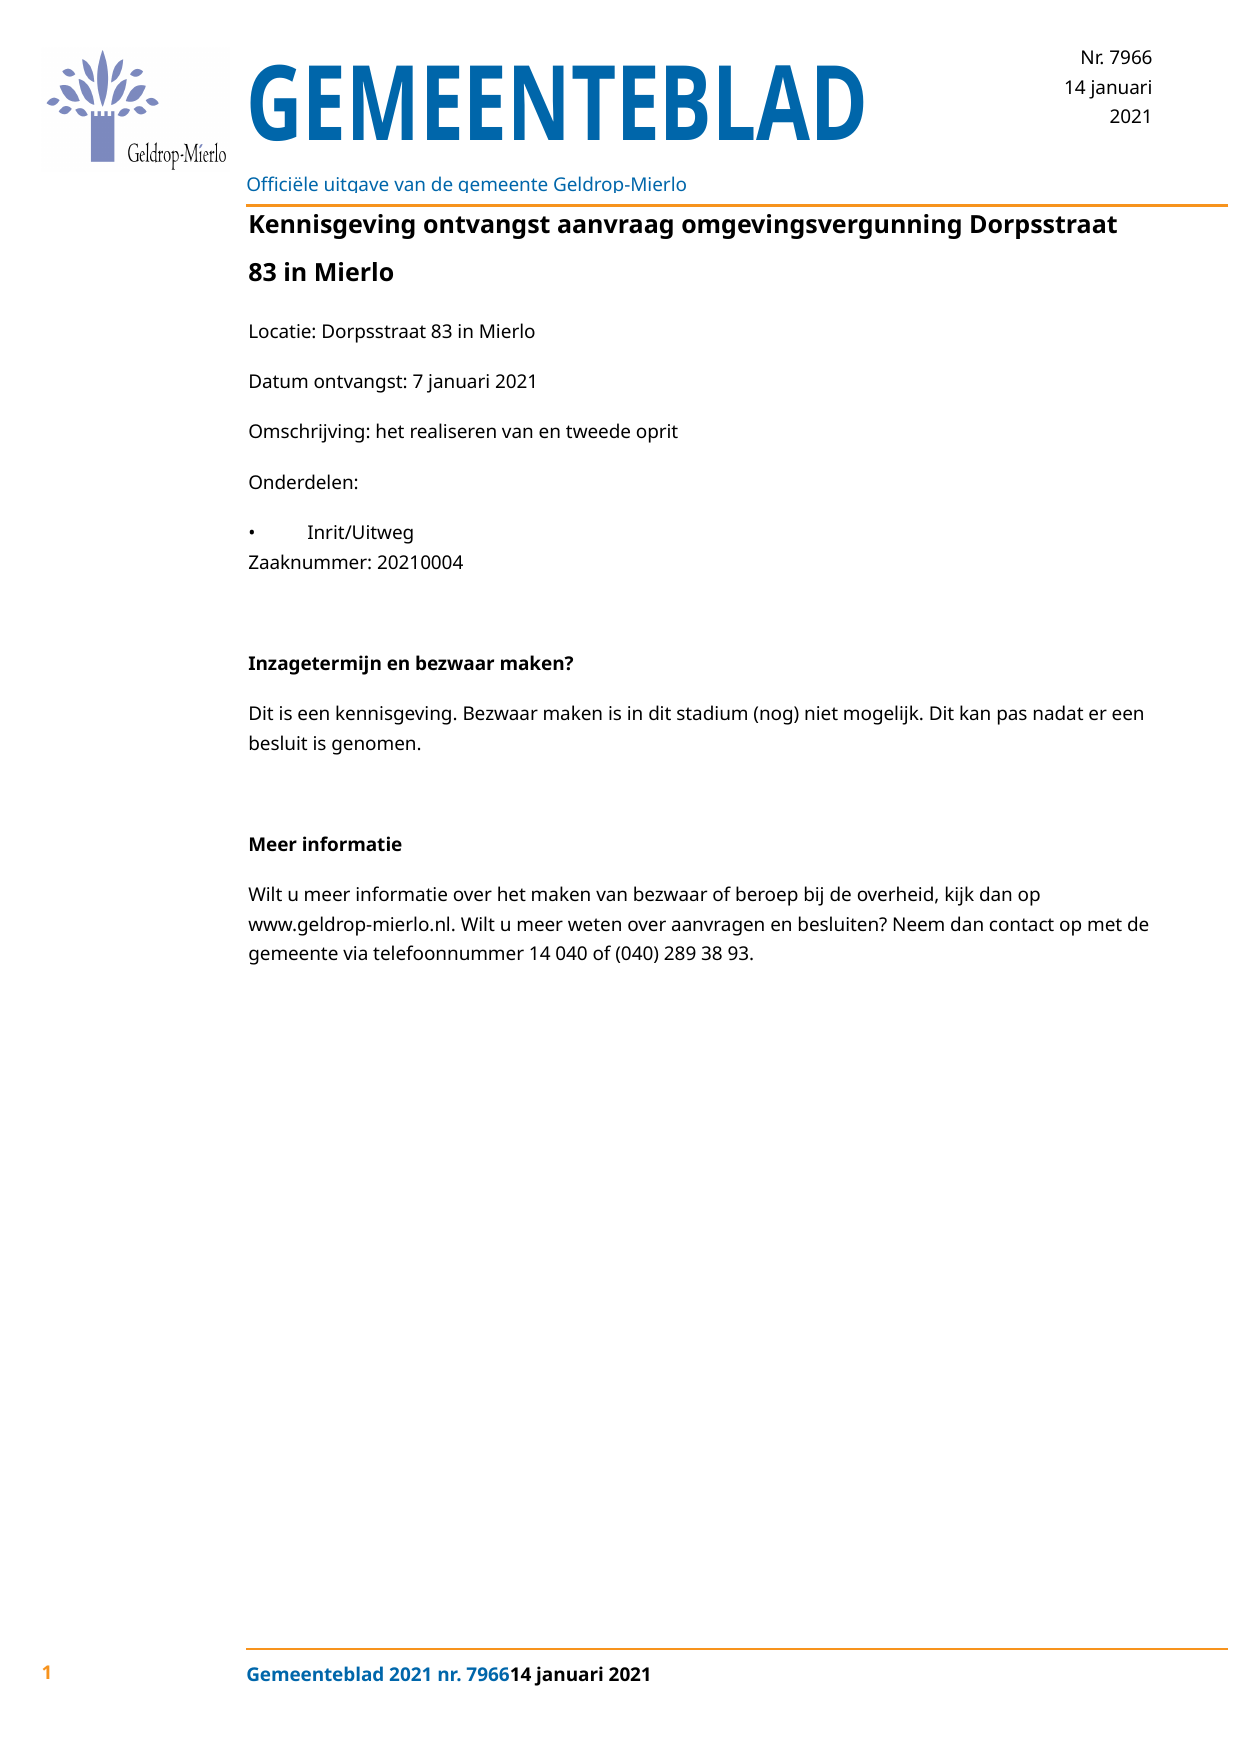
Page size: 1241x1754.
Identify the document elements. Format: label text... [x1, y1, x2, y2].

text Zaaknummer: 20210004 [248, 549, 1152, 575]
text Datum ontvangst: 7 januari 2021 [248, 368, 1152, 394]
text Kennisgeving ontvangst aanvraag omgevingsvergunning Dorpsstraat 83 in Mierlo [248, 207, 1152, 288]
text Omschrijving: het realiseren van en tweede oprit [248, 419, 1152, 444]
list Inrit/Uitweg [248, 519, 1152, 545]
text Wilt u meer informatie over het maken van bezwaar of beroep bij de overheid, kijk dan op www.geldrop-mierlo.nl. Wilt u meer weten over aanvragen en besluiten? Neem dan contact op met de gemeente via telefoonnummer 14 040 of (040) 289 38 93. [248, 881, 1152, 966]
text Inzagetermijn en bezwaar maken? [248, 650, 1152, 676]
text Meer informatie [248, 831, 1152, 857]
text Locatie: Dorpsstraat 83 in Mierlo [248, 318, 1152, 344]
picture [41, 47, 231, 172]
text Onderdelen: [248, 469, 1152, 495]
text Dit is een kennisgeving. Bezwaar maken is in dit stadium (nog) niet mogelijk. Dit kan pas nadat er een besluit is genomen. [248, 700, 1152, 756]
